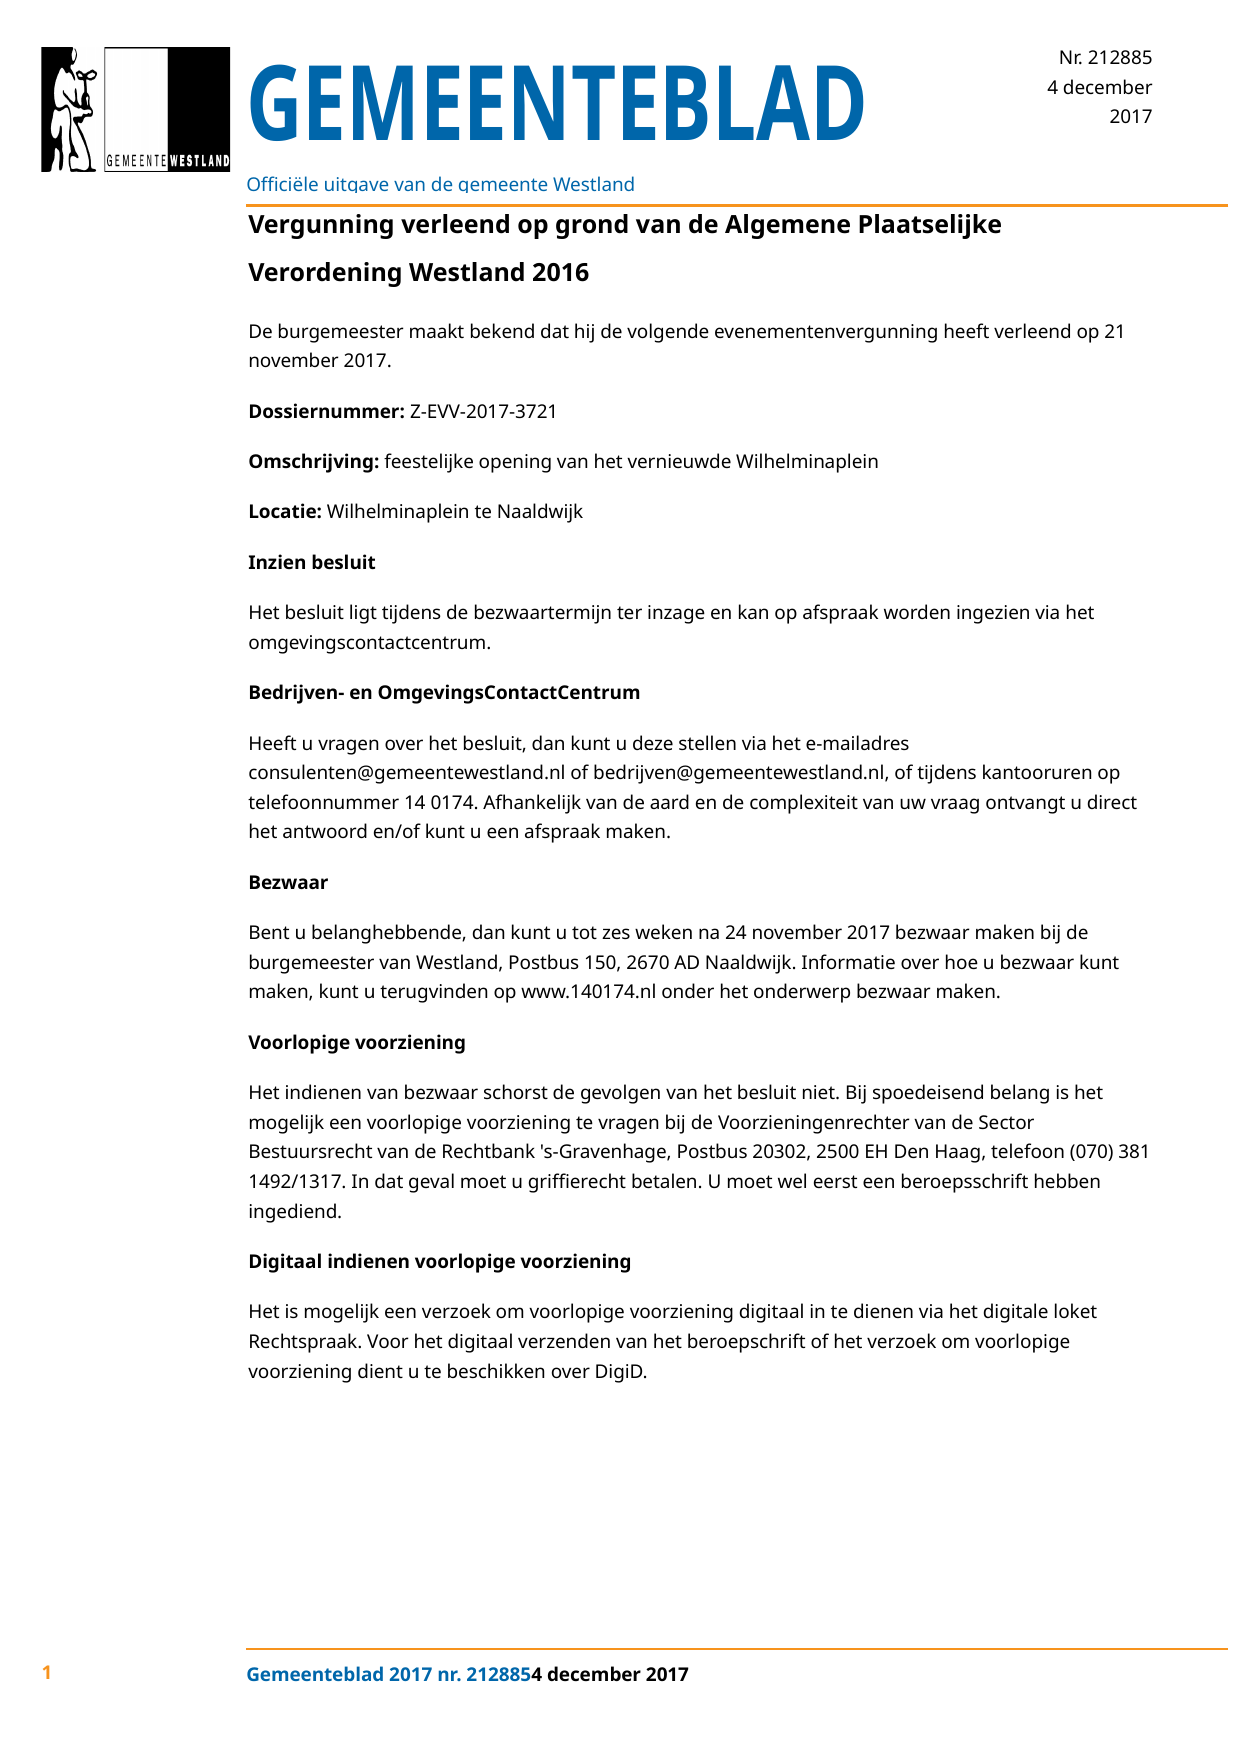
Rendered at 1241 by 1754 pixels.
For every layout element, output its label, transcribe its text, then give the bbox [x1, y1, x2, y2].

text Voorlopige voorziening [248, 1029, 1152, 1055]
text Bedrijven- en OmgevingsContactCentrum [248, 679, 1152, 705]
text Inzien besluit [248, 549, 1152, 575]
text Vergunning verleend op grond van de Algemene Plaatselijke Verordening Westland 2016 [248, 207, 1152, 288]
text Heeft u vragen over het besluit, dan kunt u deze stellen via het e-mailadres consulenten@gemeentewestland.nl of bedrijven@gemeentewestland.nl, of tijdens kantooruren op telefoonnummer 14 0174. Afhankelijk van de aard en de complexiteit van uw vraag ontvangt u direct het antwoord en/of kunt u een afspraak maken. [248, 730, 1152, 844]
text De burgemeester maakt bekend dat hij de volgende evenementenvergunning heeft verleend op 21 november 2017. [248, 318, 1152, 373]
text Het is mogelijk een verzoek om voorlopige voorziening digitaal in te dienen via het digitale loket Rechtspraak. Voor het digitaal verzenden van het beroepschrift of het verzoek om voorlopige voorziening dient u te beschikken over DigiD. [248, 1299, 1152, 1384]
text Het besluit ligt tijdens de bezwaartermijn ter inzage en kan op afspraak worden ingezien via het omgevingscontactcentrum. [248, 599, 1152, 655]
text Dossiernummer: Z-EVV-2017-3721 [248, 398, 1152, 424]
text Bezwaar [248, 869, 1152, 895]
text Bent u belanghebbende, dan kunt u tot zes weken na 24 november 2017 bezwaar maken bij de burgemeester van Westland, Postbus 150, 2670 AD Naaldwijk. Informatie over hoe u bezwaar kunt maken, kunt u terugvinden op www.140174.nl onder het onderwerp bezwaar maken. [248, 919, 1152, 1004]
text Digitaal indienen voorlopige voorziening [248, 1248, 1152, 1274]
picture [41, 47, 231, 172]
text Omschrijving: feestelijke opening van het vernieuwde Wilhelminaplein [248, 448, 1152, 474]
text Het indienen van bezwaar schorst de gevolgen van het besluit niet. Bij spoedeisend belang is het mogelijk een voorlopige voorziening te vragen bij de Voorzieningenrechter van de Sector Bestuursrecht van de Rechtbank 's-Gravenhage, Postbus 20302, 2500 EH Den Haag, telefoon (070) 381 1492/1317. In dat geval moet u griffierecht betalen. U moet wel eerst een beroepsschrift hebben ingediend. [248, 1079, 1152, 1224]
text Locatie: Wilhelminaplein te Naaldwijk [248, 499, 1152, 524]
